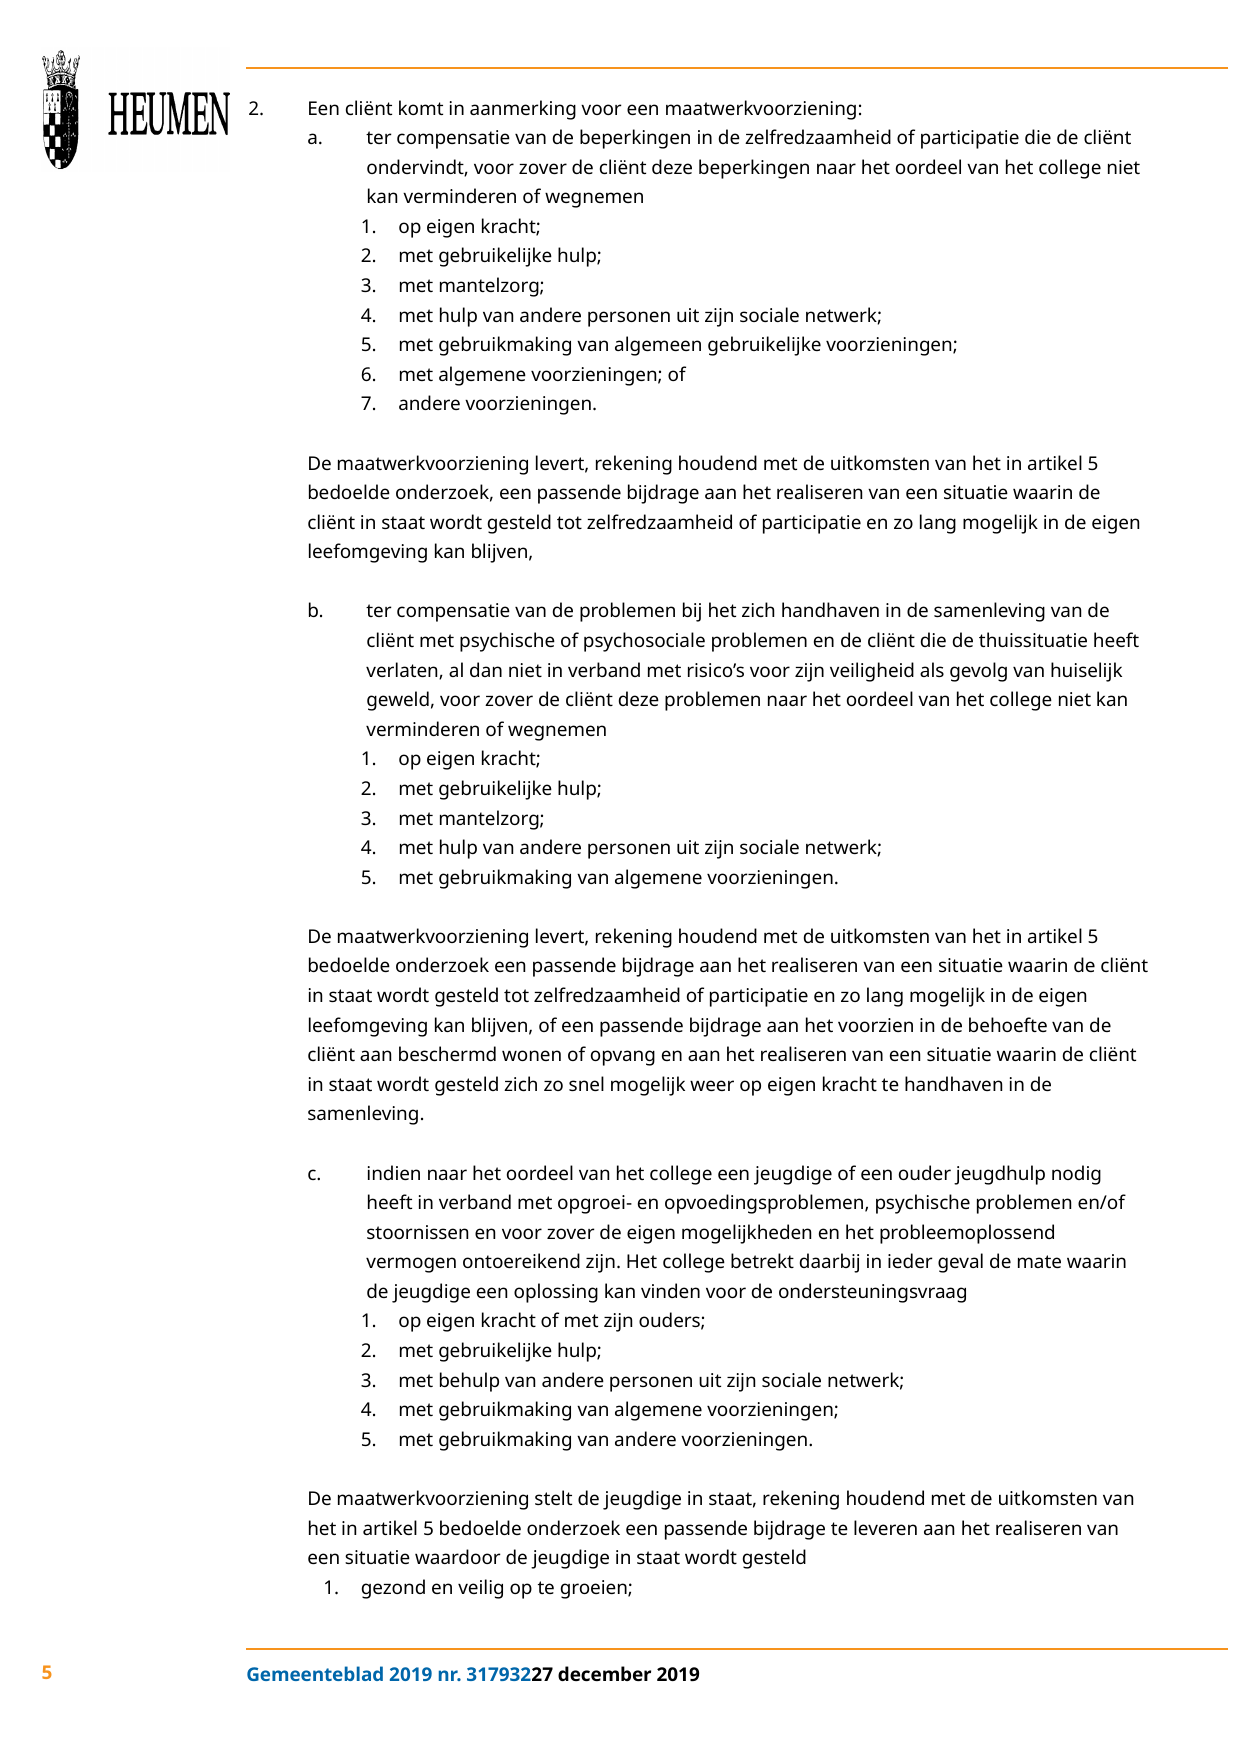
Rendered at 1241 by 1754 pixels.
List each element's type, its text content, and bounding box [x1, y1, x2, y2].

list Een cliënt komt in aanmerking voor een maatwerkvoorziening: [248, 95, 1152, 121]
list De maatwerkvoorziening levert, rekening houdend met de uitkomsten van het in artikel 5 bedoelde onderzoek, een passende bijdrage aan het realiseren van een situatie waarin de cliënt in staat wordt gesteld tot zelfredzaamheid of participatie en zo lang mogelijk in de eigen leefomgeving kan blijven, [248, 450, 1152, 564]
list met gebruikmaking van algemene voorzieningen; [361, 1396, 1152, 1422]
list De maatwerkvoorziening stelt de jeugdige in staat, rekening houdend met de uitkomsten van het in artikel 5 bedoelde onderzoek een passende bijdrage te leveren aan het realiseren van een situatie waardoor de jeugdige in staat wordt gesteld [248, 1485, 1152, 1570]
list met hulp van andere personen uit zijn sociale netwerk; [361, 834, 1152, 860]
list met hulp van andere personen uit zijn sociale netwerk; [361, 302, 1152, 328]
list gezond en veilig op te groeien; [323, 1574, 1152, 1600]
list met gebruikelijke hulp; [361, 775, 1152, 801]
list ter compensatie van de beperkingen in de zelfredzaamheid of participatie die de cliënt ondervindt, voor zover de cliënt deze beperkingen naar het oordeel van het college niet kan verminderen of wegnemen [307, 124, 1152, 209]
list met algemene voorzieningen; of [361, 361, 1152, 387]
list met gebruikelijke hulp; [361, 1337, 1152, 1363]
list met gebruikmaking van algemeen gebruikelijke voorzieningen; [361, 331, 1152, 357]
list op eigen kracht; [361, 213, 1152, 239]
list De maatwerkvoorziening levert, rekening houdend met de uitkomsten van het in artikel 5 bedoelde onderzoek een passende bijdrage aan het realiseren van een situatie waarin de cliënt in staat wordt gesteld tot zelfredzaamheid of participatie en zo lang mogelijk in de eigen leefomgeving kan blijven, of een passende bijdrage aan het voorzien in de behoefte van de cliënt aan beschermd wonen of opvang en aan het realiseren van een situatie waarin de cliënt in staat wordt gesteld zich zo snel mogelijk weer op eigen kracht te handhaven in de samenleving. [248, 923, 1152, 1126]
list op eigen kracht; [361, 746, 1152, 771]
picture [41, 47, 231, 172]
list met gebruikmaking van algemene voorzieningen. [361, 864, 1152, 890]
list indien naar het oordeel van het college een jeugdige of een ouder jeugdhulp nodig heeft in verband met opgroei- en opvoedingsproblemen, psychische problemen en/of stoornissen en voor zover de eigen mogelijkheden en het probleemoplossend vermogen ontoereikend zijn. Het college betrekt daarbij in ieder geval de mate waarin de jeugdige een oplossing kan vinden voor de ondersteuningsvraag [307, 1160, 1152, 1304]
list ter compensatie van de problemen bij het zich handhaven in de samenleving van de cliënt met psychische of psychosociale problemen en de cliënt die de thuissituatie heeft verlaten, al dan niet in verband met risico’s voor zijn veiligheid als gevolg van huiselijk geweld, voor zover de cliënt deze problemen naar het oordeel van het college niet kan verminderen of wegnemen [307, 598, 1152, 742]
list met mantelzorg; [361, 805, 1152, 831]
list op eigen kracht of met zijn ouders; [361, 1308, 1152, 1333]
list met behulp van andere personen uit zijn sociale netwerk; [361, 1367, 1152, 1393]
list andere voorzieningen. [361, 391, 1152, 416]
list met gebruikelijke hulp; [361, 243, 1152, 268]
list met gebruikmaking van andere voorzieningen. [361, 1426, 1152, 1452]
list met mantelzorg; [361, 272, 1152, 298]
